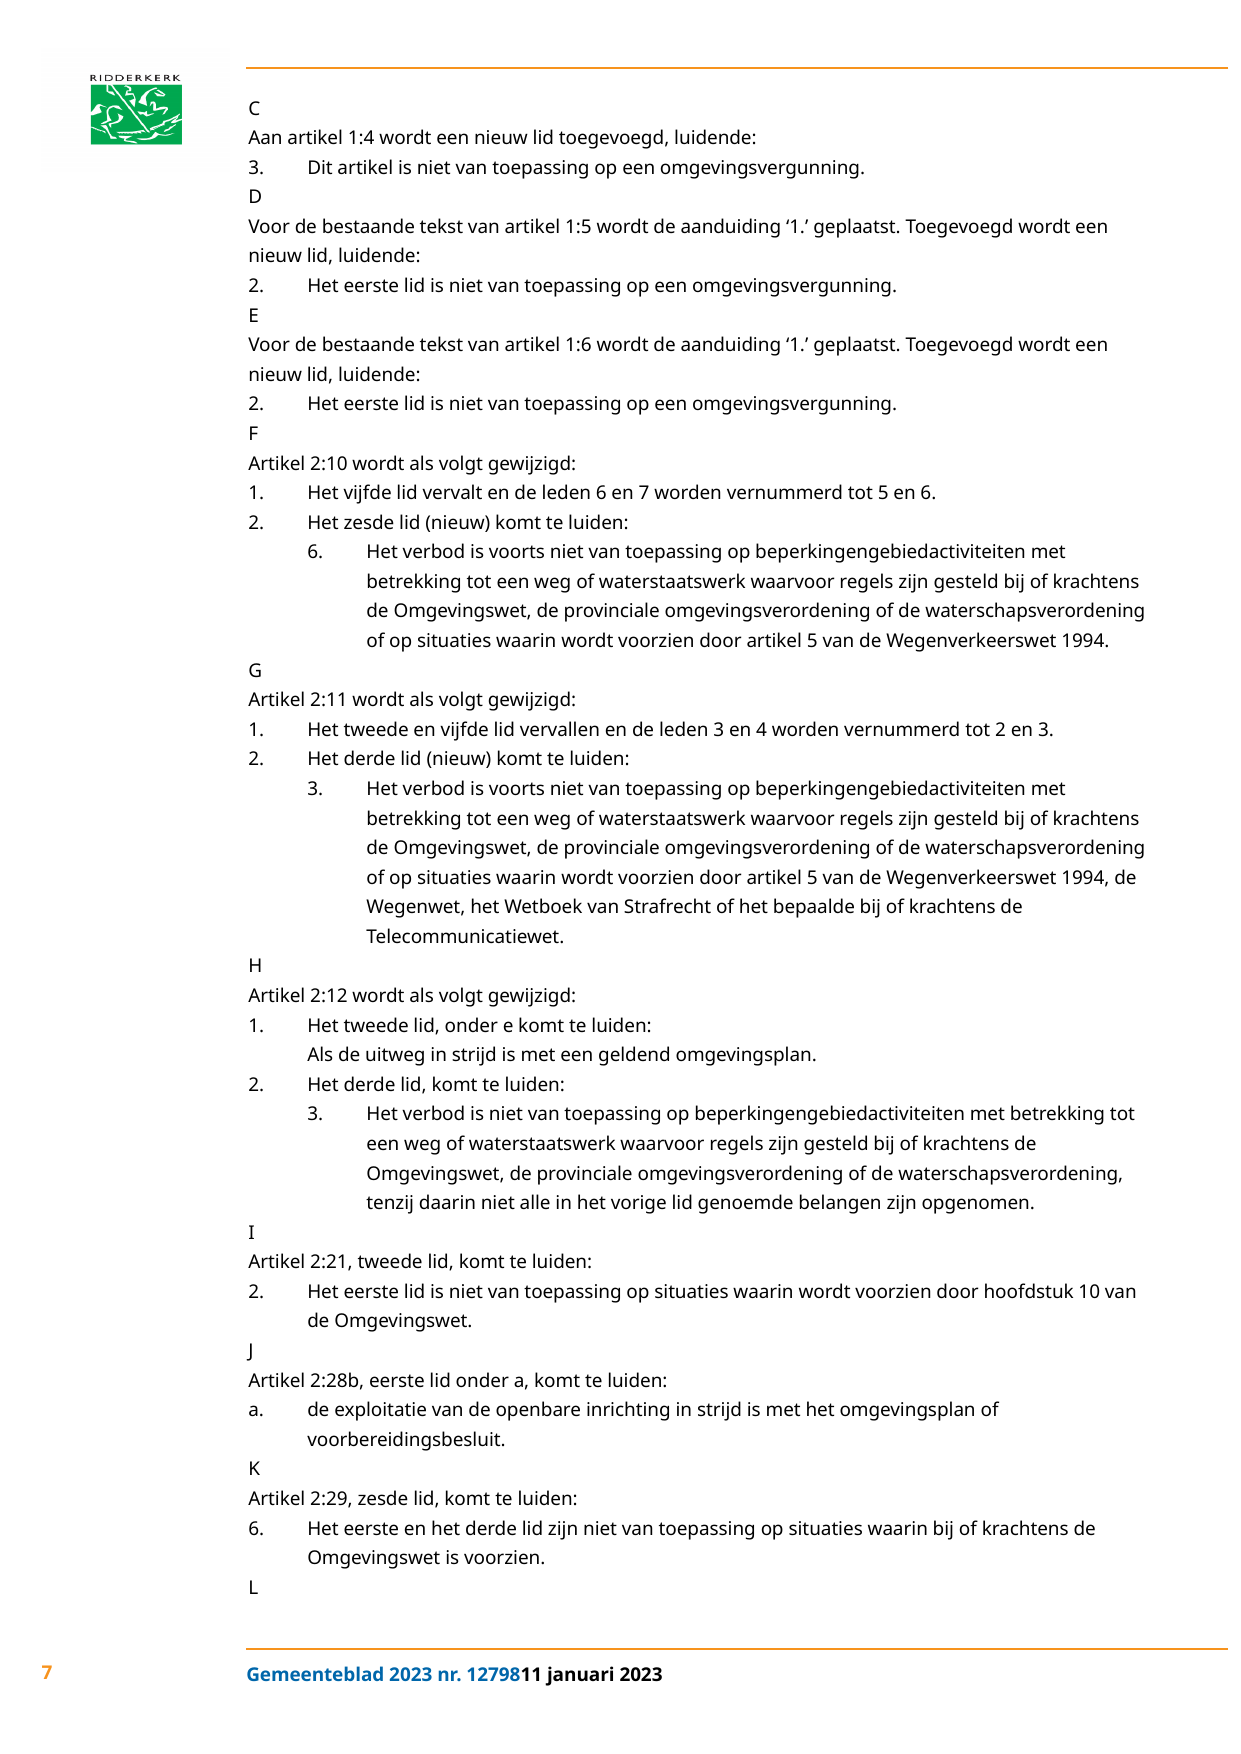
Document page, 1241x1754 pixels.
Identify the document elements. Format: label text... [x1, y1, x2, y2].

list Het eerste en het derde lid zijn niet van toepassing op situaties waarin bij of krachtens de Omgevingswet is voorzien. [248, 1515, 1152, 1570]
text Voor de bestaande tekst van artikel 1:5 wordt de aanduiding ‘1.’ geplaatst. Toegevoegd wordt een nieuw lid, luidende: [248, 213, 1152, 268]
text Voor de bestaande tekst van artikel 1:6 wordt de aanduiding ‘1.’ geplaatst. Toegevoegd wordt een nieuw lid, luidende: [248, 331, 1152, 387]
text Aan artikel 1:4 wordt een nieuw lid toegevoegd, luidende: [248, 124, 1152, 150]
text E [248, 302, 1152, 328]
text G [248, 657, 1152, 683]
picture [41, 47, 231, 172]
list Het zesde lid (nieuw) komt te luiden: [248, 509, 1152, 535]
text H [248, 953, 1152, 978]
text Artikel 2:21, tweede lid, komt te luiden: [248, 1248, 1152, 1274]
list Het verbod is voorts niet van toepassing op beperkingengebiedactiviteiten met betrekking tot een weg of waterstaatswerk waarvoor regels zijn gesteld bij of krachtens de Omgevingswet, de provinciale omgevingsverordening of de waterschapsverordening of op situaties waarin wordt voorzien door artikel 5 van de Wegenverkeerswet 1994, de Wegenwet, het Wetboek van Strafrecht of het bepaalde bij of krachtens de Telecommunicatiewet. [307, 775, 1152, 949]
list Het eerste lid is niet van toepassing op een omgevingsvergunning. [248, 391, 1152, 416]
list Het vijfde lid vervalt en de leden 6 en 7 worden vernummerd tot 5 en 6. [248, 479, 1152, 505]
text L [248, 1574, 1152, 1600]
list Het verbod is voorts niet van toepassing op beperkingengebiedactiviteiten met betrekking tot een weg of waterstaatswerk waarvoor regels zijn gesteld bij of krachtens de Omgevingswet, de provinciale omgevingsverordening of de waterschapsverordening of op situaties waarin wordt voorzien door artikel 5 van de Wegenverkeerswet 1994. [307, 538, 1152, 653]
text Artikel 2:28b, eerste lid onder a, komt te luiden: [248, 1367, 1152, 1393]
text J [248, 1337, 1152, 1363]
list Dit artikel is niet van toepassing op een omgevingsvergunning. [248, 154, 1152, 180]
list Het derde lid, komt te luiden: [248, 1071, 1152, 1097]
text Artikel 2:11 wordt als volgt gewijzigd: [248, 686, 1152, 712]
text F [248, 420, 1152, 446]
list Het eerste lid is niet van toepassing op situaties waarin wordt voorzien door hoofdstuk 10 van de Omgevingswet. [248, 1278, 1152, 1333]
list Het tweede lid, onder e komt te luiden: [248, 1012, 1152, 1038]
list Het tweede en vijfde lid vervallen en de leden 3 en 4 worden vernummerd tot 2 en 3. [248, 716, 1152, 742]
list de exploitatie van de openbare inrichting in strijd is met het omgevingsplan of voorbereidingsbesluit. [248, 1396, 1152, 1452]
text C [248, 95, 1152, 121]
text D [248, 183, 1152, 209]
text Artikel 2:12 wordt als volgt gewijzigd: [248, 982, 1152, 1008]
list Het eerste lid is niet van toepassing op een omgevingsvergunning. [248, 272, 1152, 298]
list Het derde lid (nieuw) komt te luiden: [248, 746, 1152, 771]
text Artikel 2:29, zesde lid, komt te luiden: [248, 1485, 1152, 1511]
list Als de uitweg in strijd is met een geldend omgevingsplan. [248, 1041, 1152, 1067]
list Het verbod is niet van toepassing op beperkingengebiedactiviteiten met betrekking tot een weg of waterstaatswerk waarvoor regels zijn gesteld bij of krachtens de Omgevingswet, de provinciale omgevingsverordening of de waterschapsverordening, tenzij daarin niet alle in het vorige lid genoemde belangen zijn opgenomen. [307, 1101, 1152, 1215]
text K [248, 1456, 1152, 1481]
text Artikel 2:10 wordt als volgt gewijzigd: [248, 450, 1152, 476]
text I [248, 1219, 1152, 1245]
